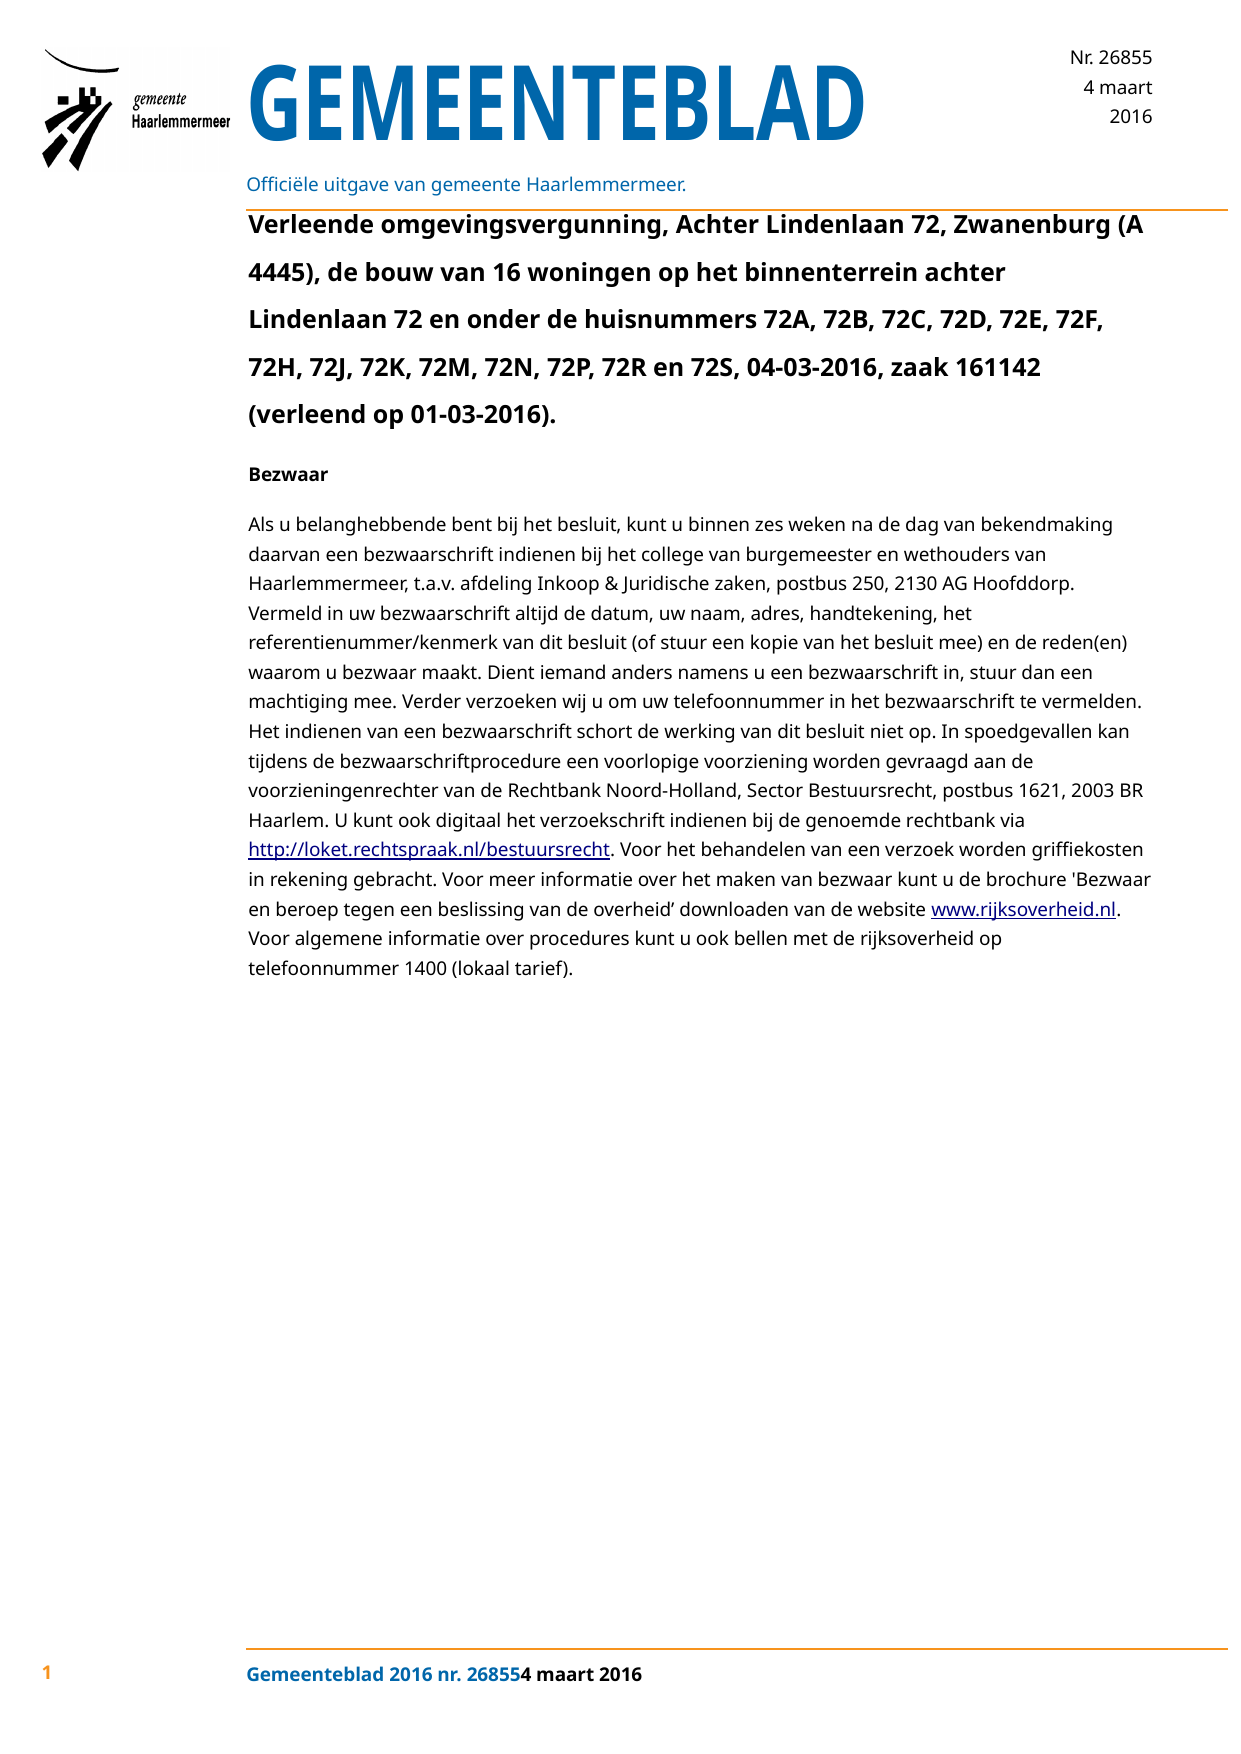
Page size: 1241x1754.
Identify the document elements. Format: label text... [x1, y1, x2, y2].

text Bezwaar [248, 461, 1152, 486]
picture [41, 47, 231, 172]
text Als u belanghebbende bent bij het besluit, kunt u binnen zes weken na de dag van bekendmaking daarvan een bezwaarschrift indienen bij het college van burgemeester en wethouders van Haarlemmermeer, t.a.v. afdeling Inkoop & Juridische zaken, postbus 250, 2130 AG Hoofddorp. Vermeld in uw bezwaarschrift altijd de datum, uw naam, adres, handtekening, het referentienummer/kenmerk van dit besluit (of stuur een kopie van het besluit mee) en de reden(en) waarom u bezwaar maakt. Dient iemand anders namens u een bezwaarschrift in, stuur dan een machtiging mee. Verder verzoeken wij u om uw telefoonnummer in het bezwaarschrift te vermelden. Het indienen van een bezwaarschrift schort de werking van dit besluit niet op. In spoedgevallen kan tijdens de bezwaarschriftprocedure een voorlopige voorziening worden gevraagd aan de voorzieningenrechter van de Rechtbank Noord-Holland, Sector Bestuursrecht, postbus 1621, 2003 BR Haarlem. U kunt ook digitaal het verzoekschrift indienen bij de genoemde rechtbank via http://loket.rechtspraak.nl/bestuursrecht. Voor het behandelen van een verzoek worden griffiekosten in rekening gebracht. Voor meer informatie over het maken van bezwaar kunt u de brochure 'Bezwaar en beroep tegen een beslissing van de overheid’ downloaden van de website www.rijksoverheid.nl. Voor algemene informatie over procedures kunt u ook bellen met de rijksoverheid op telefoonnummer 1400 (lokaal tarief). [248, 511, 1152, 981]
text Verleende omgevingsvergunning, Achter Lindenlaan 72, Zwanenburg (A 4445), de bouw van 16 woningen op het binnenterrein achter Lindenlaan 72 en onder de huisnummers 72A, 72B, 72C, 72D, 72E, 72F, 72H, 72J, 72K, 72M, 72N, 72P, 72R en 72S, 04-03-2016, zaak 161142 (verleend op 01-03-2016). [248, 211, 1152, 431]
